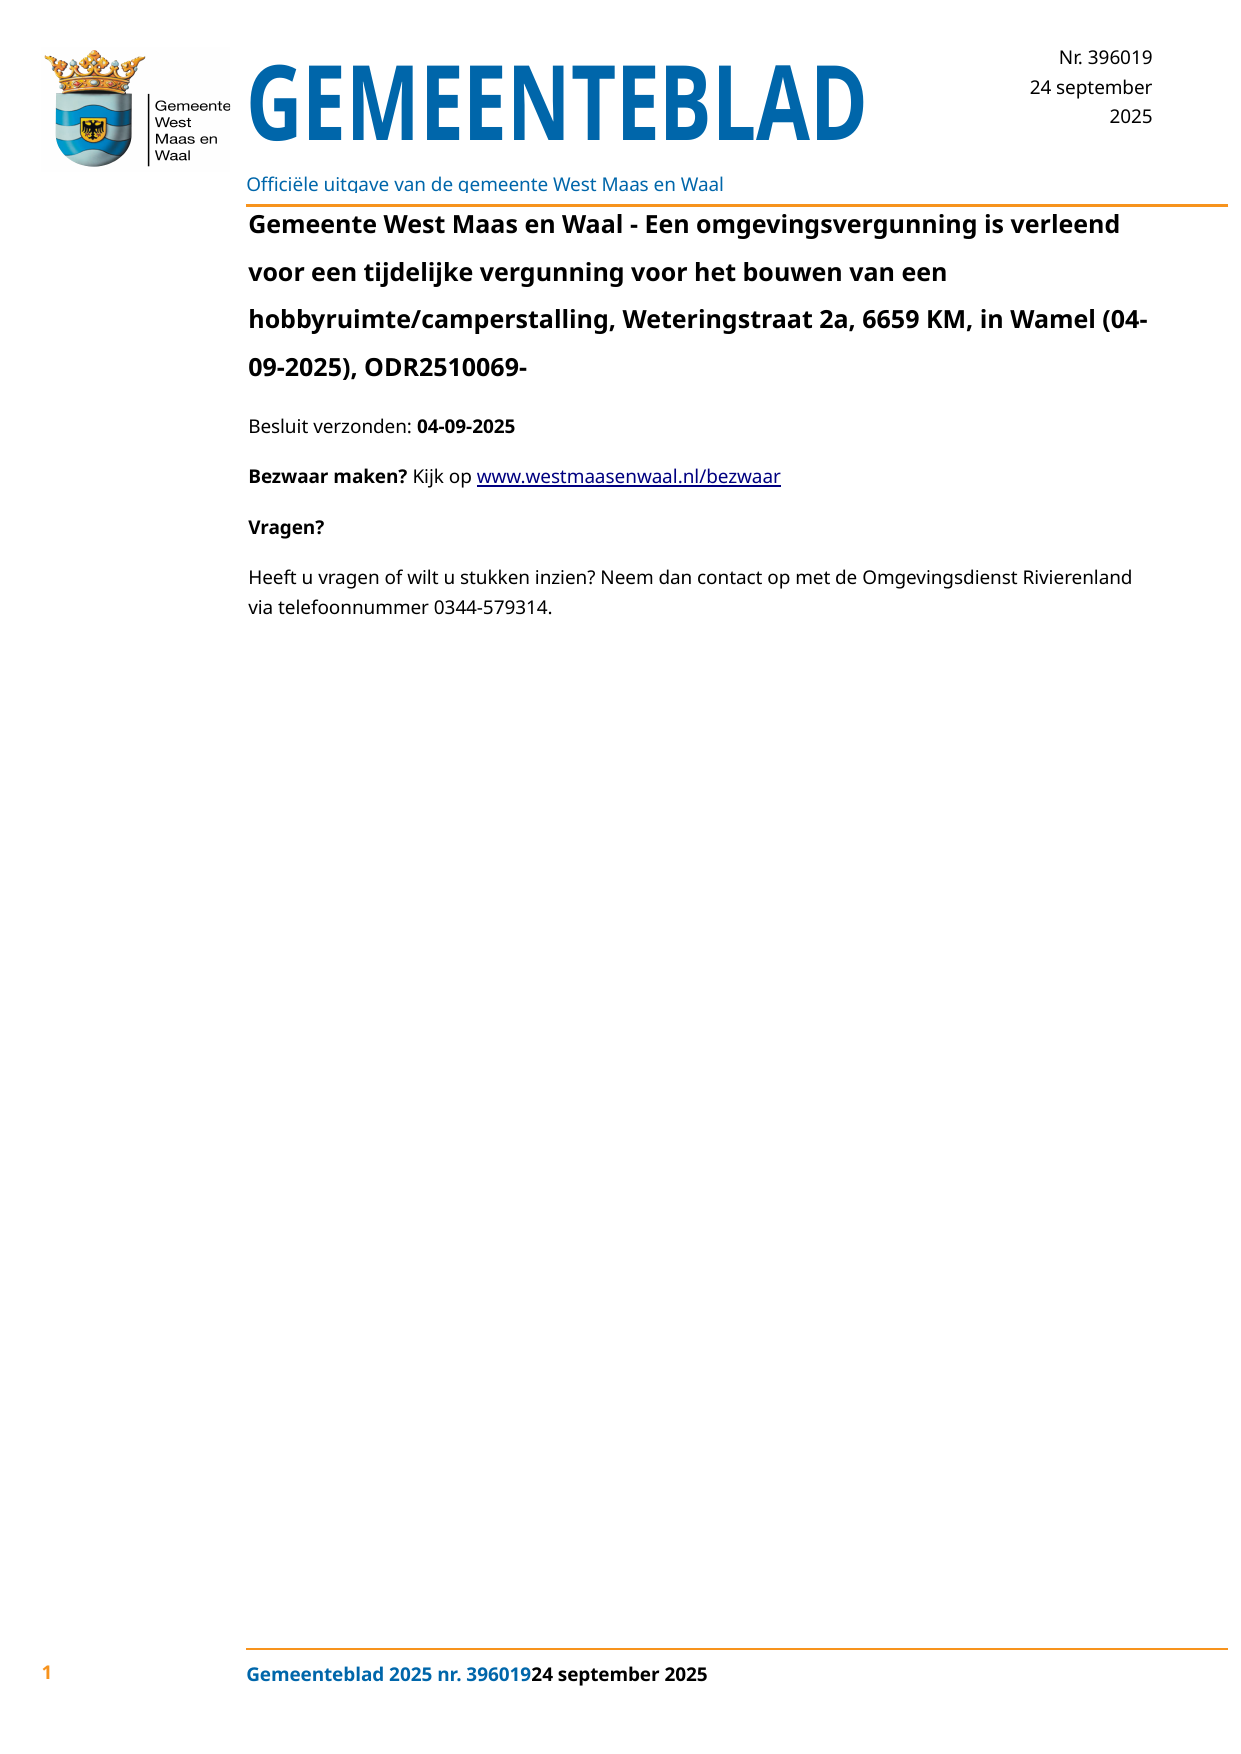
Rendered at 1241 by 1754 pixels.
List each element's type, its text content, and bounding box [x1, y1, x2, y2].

text Vragen? [248, 514, 1152, 540]
text Besluit verzonden: 04-09-2025 [248, 413, 1152, 439]
text Gemeente West Maas en Waal - Een omgevingsvergunning is verleend voor een tijdelijke vergunning voor het bouwen van een hobbyruimte/camperstalling, Weteringstraat 2a, 6659 KM, in Wamel (04-09-2025), ODR2510069- [248, 207, 1152, 384]
picture [41, 47, 231, 172]
text Bezwaar maken? Kijk op www.westmaasenwaal.nl/bezwaar [248, 463, 1152, 489]
text Heeft u vragen of wilt u stukken inzien? Neem dan contact op met de Omgevingsdienst Rivierenland via telefoonnummer 0344-579314. [248, 564, 1152, 620]
